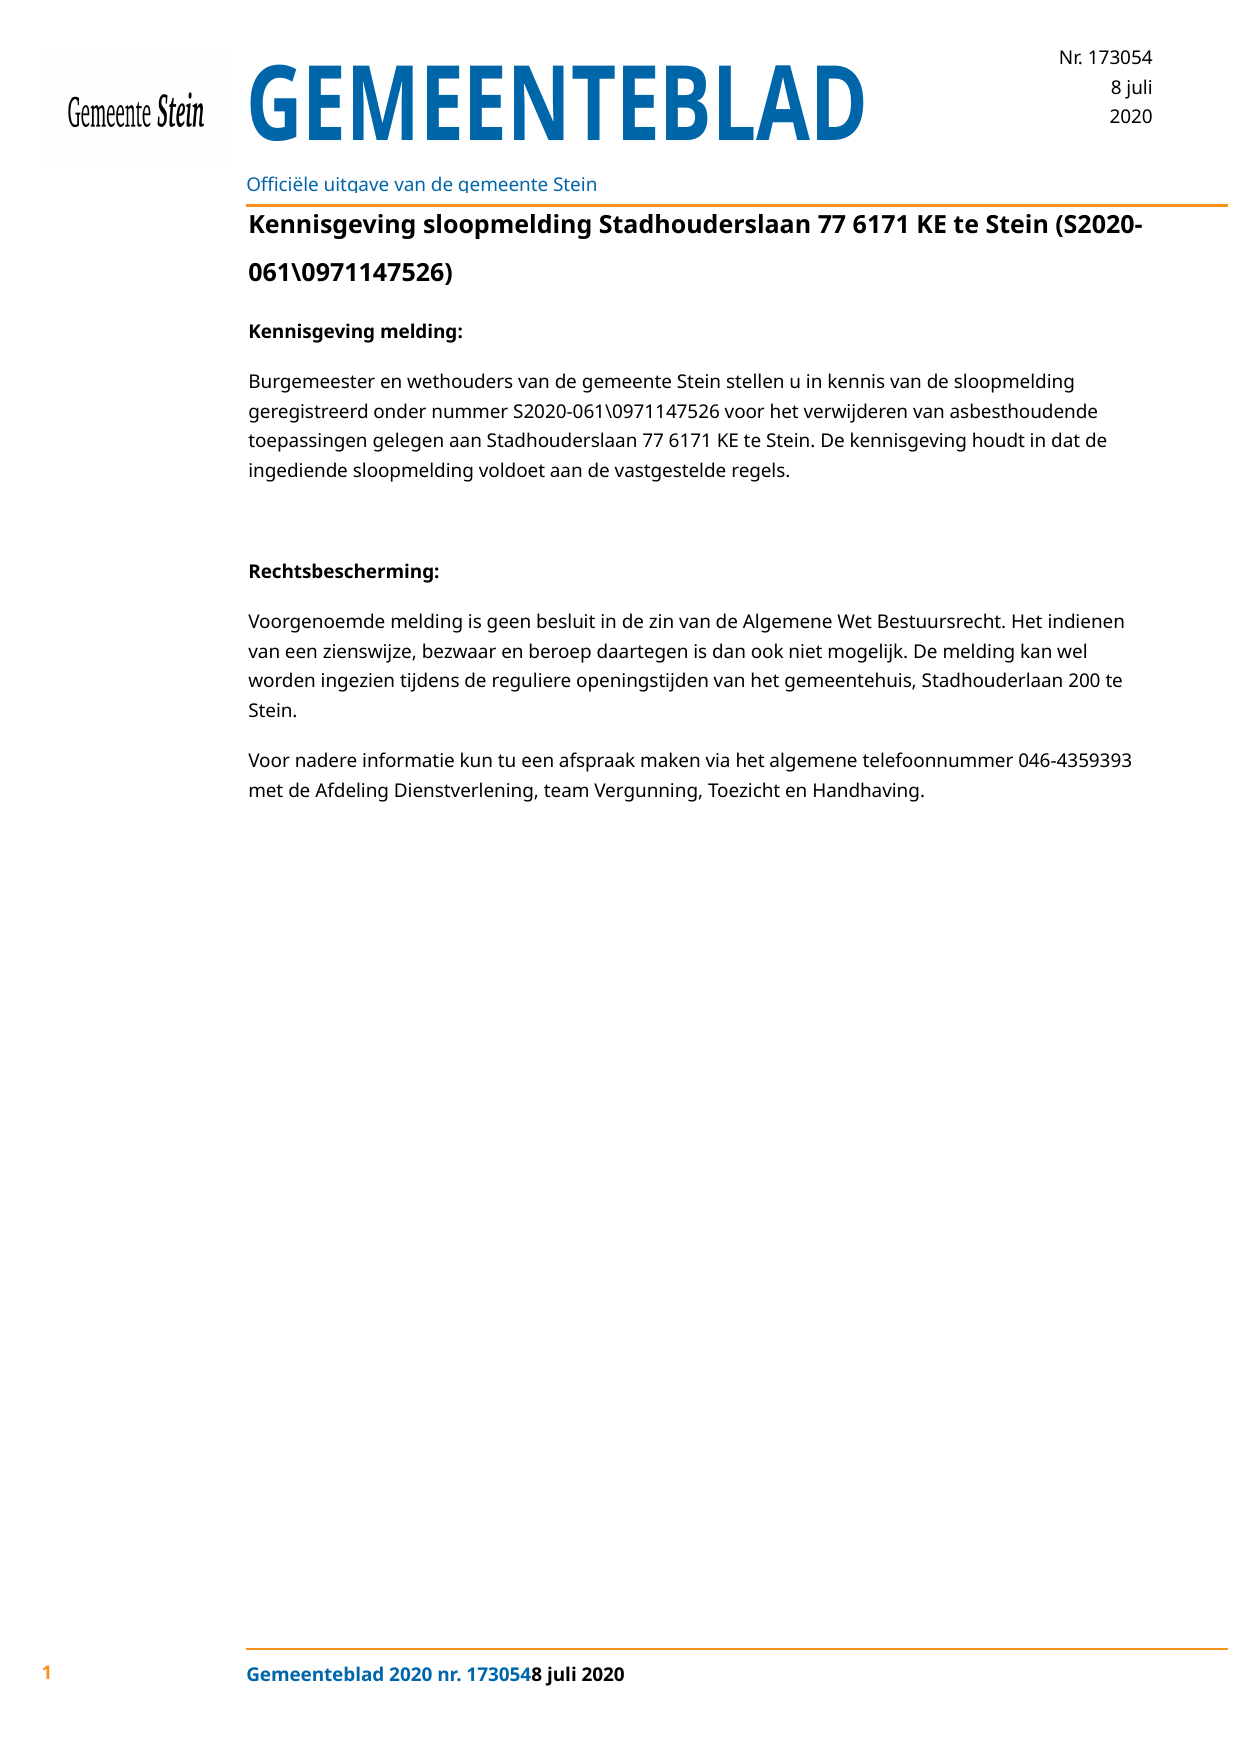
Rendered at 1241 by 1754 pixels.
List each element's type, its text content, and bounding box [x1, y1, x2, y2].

picture [41, 47, 231, 172]
text Kennisgeving sloopmelding Stadhouderslaan 77 6171 KE te Stein (S2020-061\0971147526) [248, 207, 1152, 288]
text Rechtsbescherming: [248, 558, 1152, 584]
text Voorgenoemde melding is geen besluit in de zin van de Algemene Wet Bestuursrecht. Het indienen van een zienswijze, bezwaar en beroep daartegen is dan ook niet mogelijk. De melding kan wel worden ingezien tijdens de reguliere openingstijden van het gemeentehuis, Stadhouderlaan 200 te Stein. [248, 608, 1152, 723]
text Voor nadere informatie kun tu een afspraak maken via het algemene telefoonnummer 046-4359393 met de Afdeling Dienstverlening, team Vergunning, Toezicht en Handhaving. [248, 747, 1152, 803]
text Burgemeester en wethouders van de gemeente Stein stellen u in kennis van de sloopmelding geregistreerd onder nummer S2020-061\0971147526 voor het verwijderen van asbesthoudende toepassingen gelegen aan Stadhouderslaan 77 6171 KE te Stein. De kennisgeving houdt in dat de ingediende sloopmelding voldoet aan de vastgestelde regels. [248, 368, 1152, 483]
text Kennisgeving melding: [248, 318, 1152, 344]
